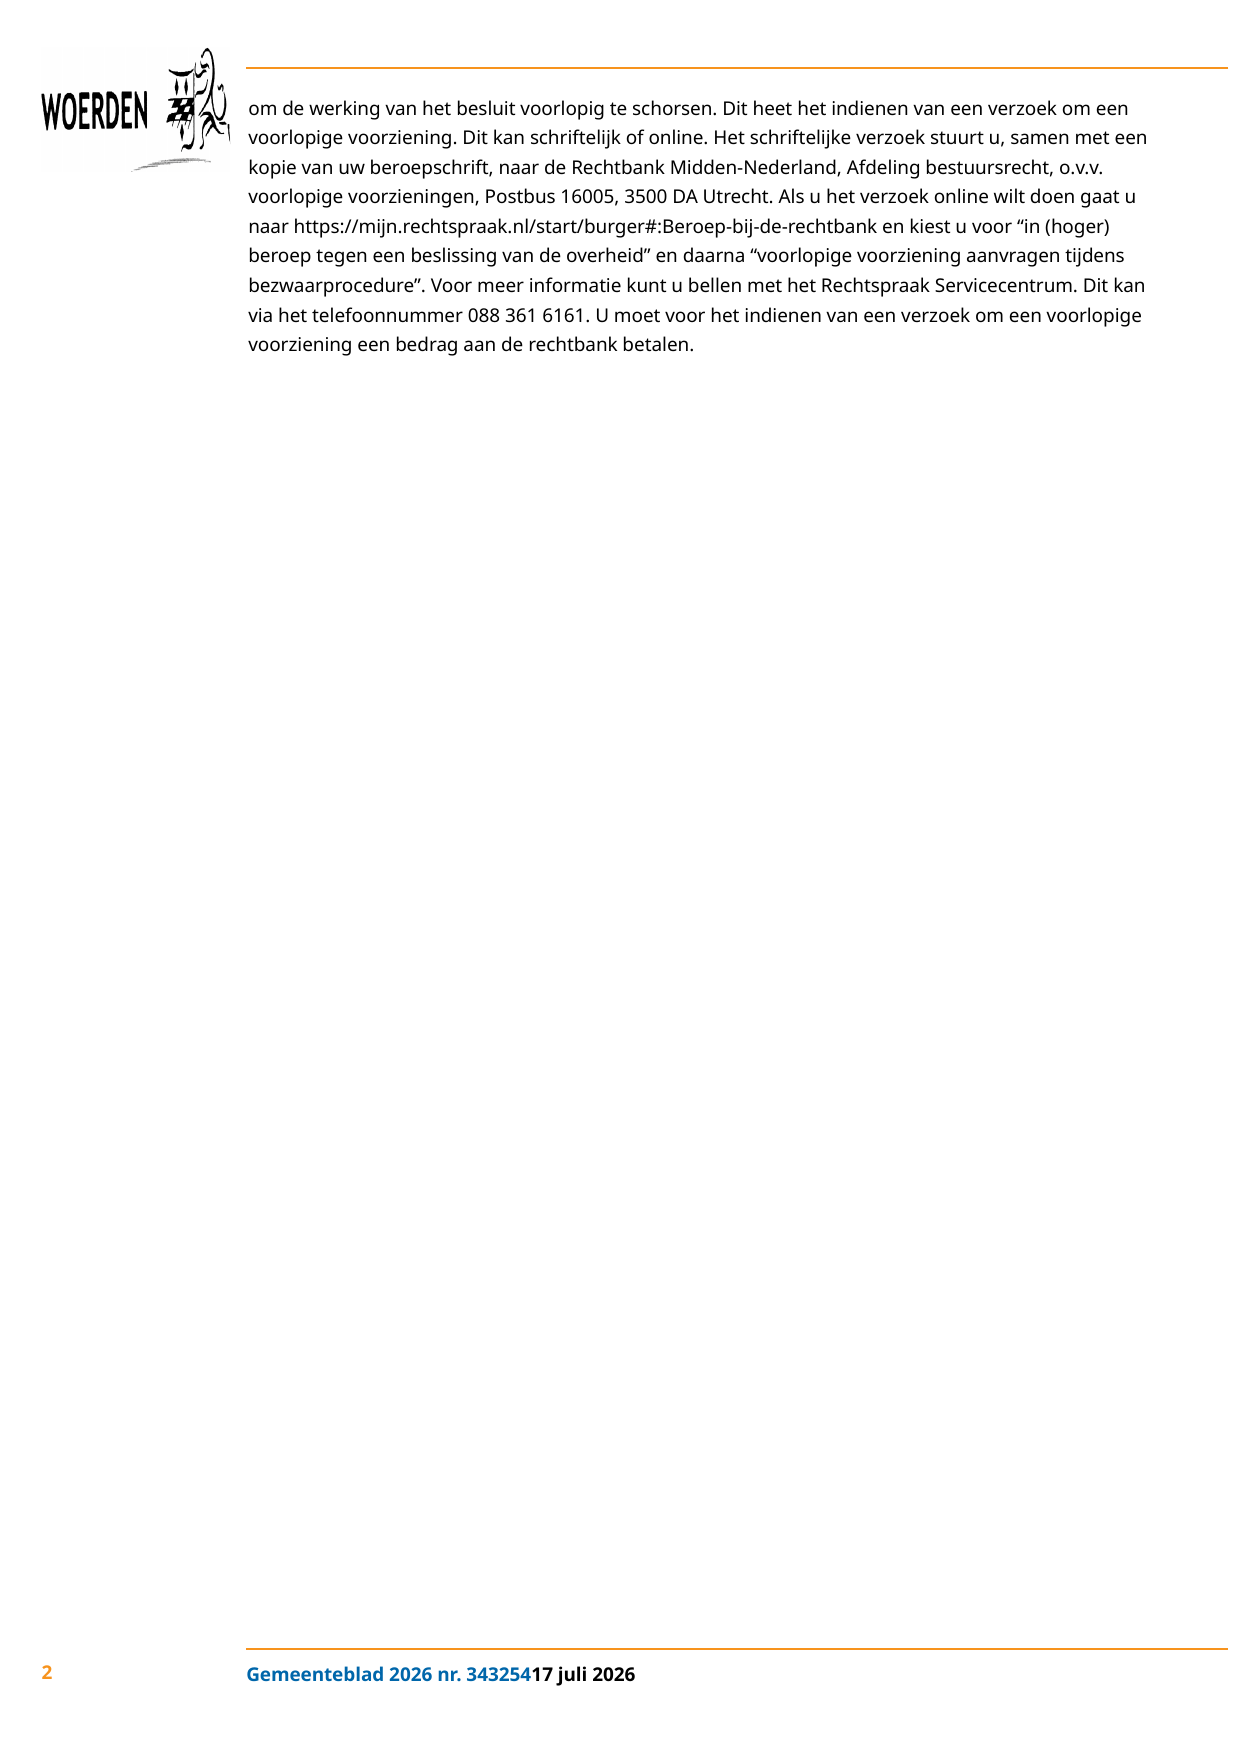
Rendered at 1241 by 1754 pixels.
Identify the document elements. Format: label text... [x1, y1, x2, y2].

picture [41, 47, 231, 172]
text om de werking van het besluit voorlopig te schorsen. Dit heet het indienen van een verzoek om een voorlopige voorziening. Dit kan schriftelijk of online. Het schriftelijke verzoek stuurt u, samen met een kopie van uw beroepschrift, naar de Rechtbank Midden-Nederland, Afdeling bestuursrecht, o.v.v. voorlopige voorzieningen, Postbus 16005, 3500 DA Utrecht. Als u het verzoek online wilt doen gaat u naar https://mijn.rechtspraak.nl/start/burger#:Beroep-bij-de-rechtbank en kiest u voor “in (hoger) beroep tegen een beslissing van de overheid” en daarna “voorlopige voorziening aanvragen tijdens bezwaarprocedure”. Voor meer informatie kunt u bellen met het Rechtspraak Servicecentrum. Dit kan via het telefoonnummer 088 361 6161. U moet voor het indienen van een verzoek om een voorlopige voorziening een bedrag aan de rechtbank betalen. [248, 95, 1152, 357]
